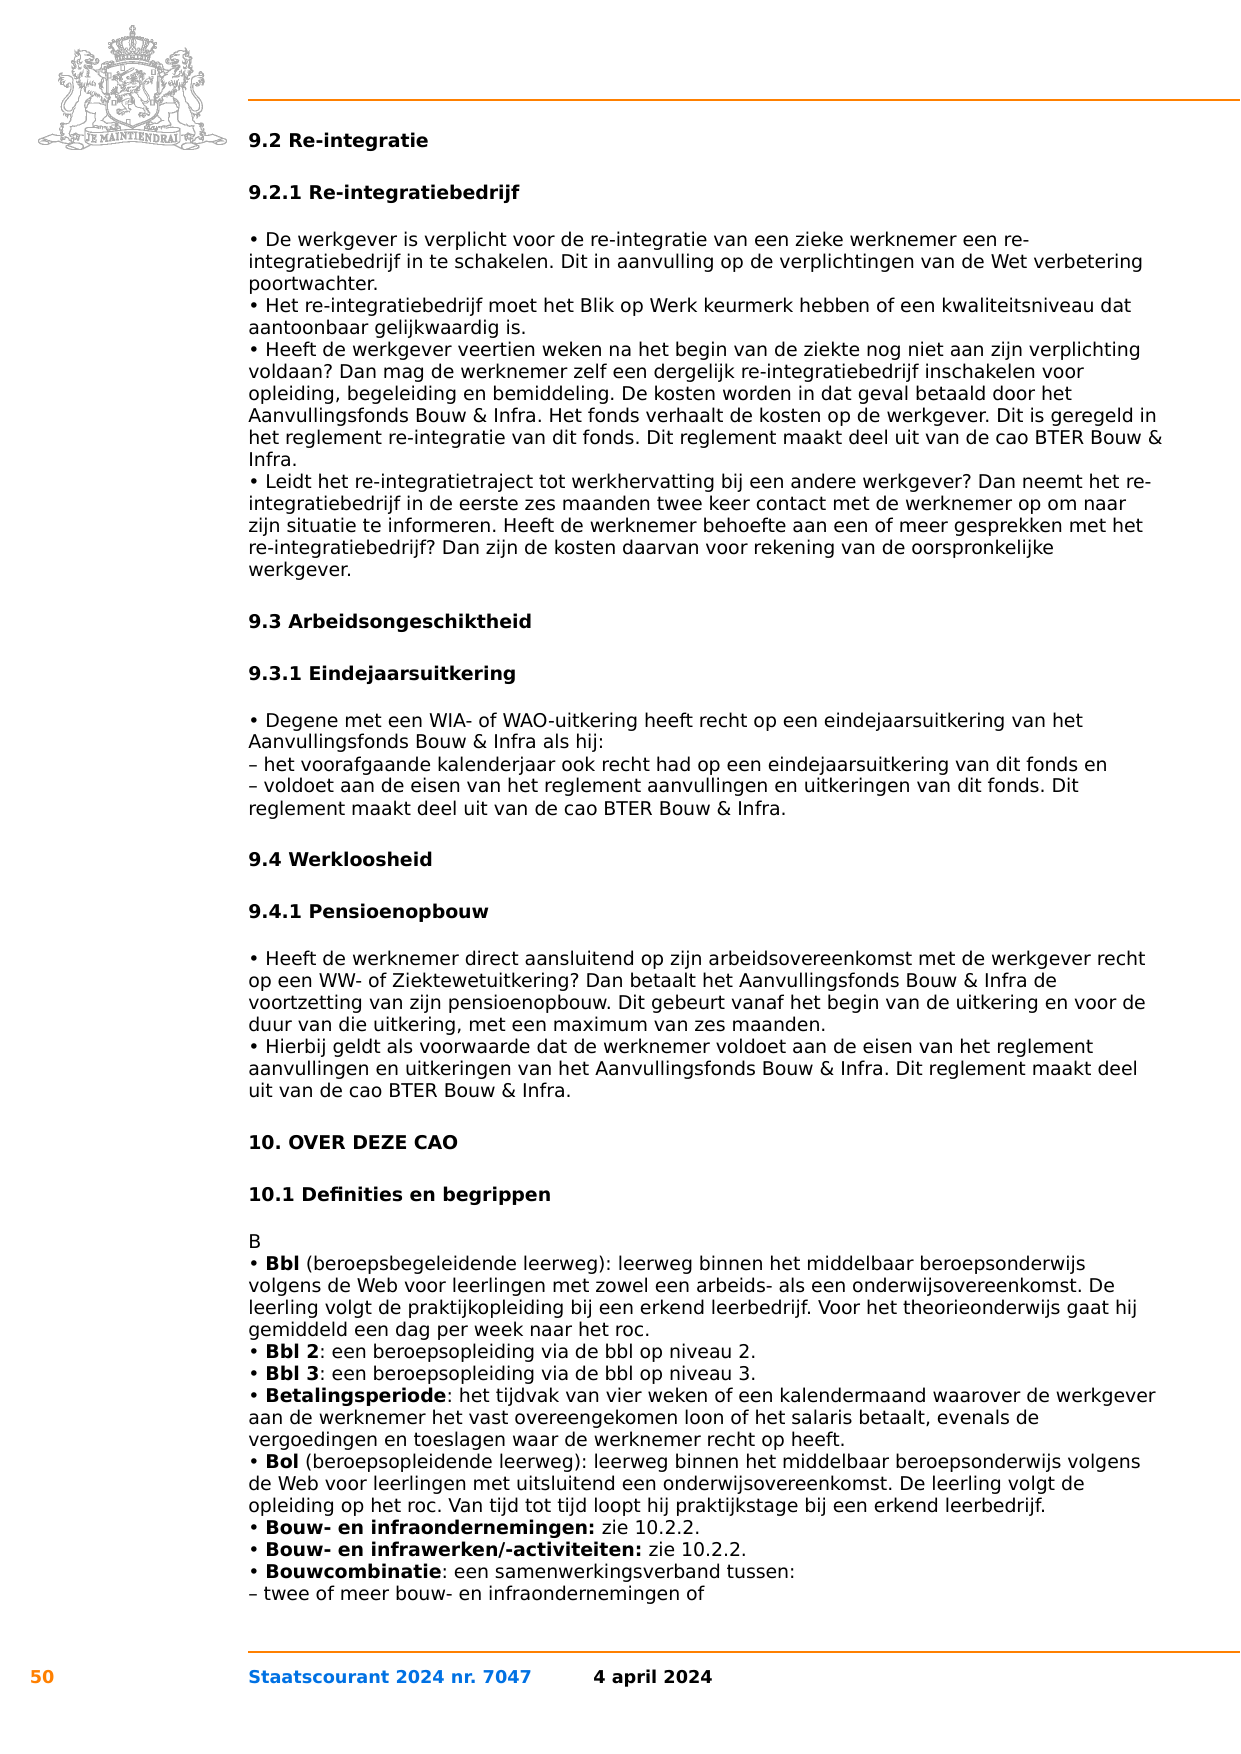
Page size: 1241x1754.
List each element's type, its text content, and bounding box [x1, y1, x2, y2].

text • Bol (beroepsopleidende leerweg): leerweg binnen het middelbaar beroepsonderwijs volgens de Web voor leerlingen met uitsluitend een onderwijsovereenkomst. De leerling volgt de opleiding op het roc. Van tijd tot tijd loopt hij praktijkstage bij een erkend leerbedrijf. [248, 1451, 1163, 1517]
subtitle 9.4 Werkloosheid [248, 849, 1163, 871]
text • Bbl 2: een beroepsopleiding via de bbl op niveau 2. [248, 1341, 1163, 1363]
picture [38, 25, 227, 150]
text • Het re-integratiebedrijf moet het Blik op Werk keurmerk hebben of een kwaliteitsniveau dat aantoonbaar gelijkwaardig is. [248, 295, 1163, 339]
text – twee of meer bouw- en infraondernemingen of [248, 1583, 1163, 1605]
text • Heeft de werknemer direct aansluitend op zijn arbeidsovereenkomst met de werkgever recht op een WW- of Ziektewetuitkering? Dan betaalt het Aanvullingsfonds Bouw & Infra de voortzetting van zijn pensioenopbouw. Dit gebeurt vanaf het begin van de uitkering en voor de duur van die uitkering, met een maximum van zes maanden. [248, 948, 1163, 1036]
text B [248, 1231, 1163, 1253]
text • Heeft de werkgever veertien weken na het begin van de ziekte nog niet aan zijn verplichting voldaan? Dan mag de werknemer zelf een dergelijk re-integratiebedrijf inschakelen voor opleiding, begeleiding en bemiddeling. De kosten worden in dat geval betaald door het Aanvullingsfonds Bouw & Infra. Het fonds verhaalt de kosten op de werkgever. Dit is geregeld in het reglement re-integratie van dit fonds. Dit reglement maakt deel uit van de cao BTER Bouw & Infra. [248, 339, 1163, 471]
text • Betalingsperiode: het tijdvak van vier weken of een kalendermaand waarover de werkgever aan de werknemer het vast overeengekomen loon of het salaris betaalt, evenals de vergoedingen en toeslagen waar de werknemer recht op heeft. [248, 1385, 1163, 1451]
subtitle 10.1 Definities en begrippen [248, 1184, 1163, 1206]
text • De werkgever is verplicht voor de re-integratie van een zieke werknemer een re-integratiebedrijf in te schakelen. Dit in aanvulling op de verplichtingen van de Wet verbetering poortwachter. [248, 229, 1163, 295]
text • Bbl (beroepsbegeleidende leerweg): leerweg binnen het middelbaar beroepsonderwijs volgens de Web voor leerlingen met zowel een arbeids- als een onderwijsovereenkomst. De leerling volgt de praktijkopleiding bij een erkend leerbedrijf. Voor het theorieonderwijs gaat hij gemiddeld een dag per week naar het roc. [248, 1253, 1163, 1341]
subtitle 9.2.1 Re-integratiebedrijf [248, 182, 1163, 204]
subtitle 9.3 Arbeidsongeschiktheid [248, 611, 1163, 632]
text • Hierbij geldt als voorwaarde dat de werknemer voldoet aan de eisen van het reglement aanvullingen en uitkeringen van het Aanvullingsfonds Bouw & Infra. Dit reglement maakt deel uit van de cao BTER Bouw & Infra. [248, 1036, 1163, 1102]
text • Bouw- en infrawerken/-activiteiten: zie 10.2.2. [248, 1539, 1163, 1561]
text • Bouwcombinatie: een samenwerkingsverband tussen: [248, 1561, 1163, 1583]
subtitle 9.3.1 Eindejaarsuitkering [248, 662, 1163, 684]
subtitle 9.2 Re-integratie [248, 130, 1163, 152]
text • Bouw- en infraondernemingen: zie 10.2.2. [248, 1517, 1163, 1539]
text – het voorafgaande kalenderjaar ook recht had op een eindejaarsuitkering van dit fonds en [248, 753, 1163, 775]
text • Leidt het re-integratietraject tot werkhervatting bij een andere werkgever? Dan neemt het re-integratiebedrijf in de eerste zes maanden twee keer contact met de werknemer op om naar zijn situatie te informeren. Heeft de werknemer behoefte aan een of meer gesprekken met het re-integratiebedrijf? Dan zijn de kosten daarvan voor rekening van de oorspronkelijke werkgever. [248, 471, 1163, 581]
text • Degene met een WIA- of WAO-uitkering heeft recht op een eindejaarsuitkering van het Aanvullingsfonds Bouw & Infra als hij: [248, 709, 1163, 753]
text – voldoet aan de eisen van het reglement aanvullingen en uitkeringen van dit fonds. Dit reglement maakt deel uit van de cao BTER Bouw & Infra. [248, 775, 1163, 819]
subtitle 9.4.1 Pensioenopbouw [248, 901, 1163, 923]
subtitle 10. OVER DEZE CAO [248, 1132, 1163, 1154]
text • Bbl 3: een beroepsopleiding via de bbl op niveau 3. [248, 1363, 1163, 1385]
